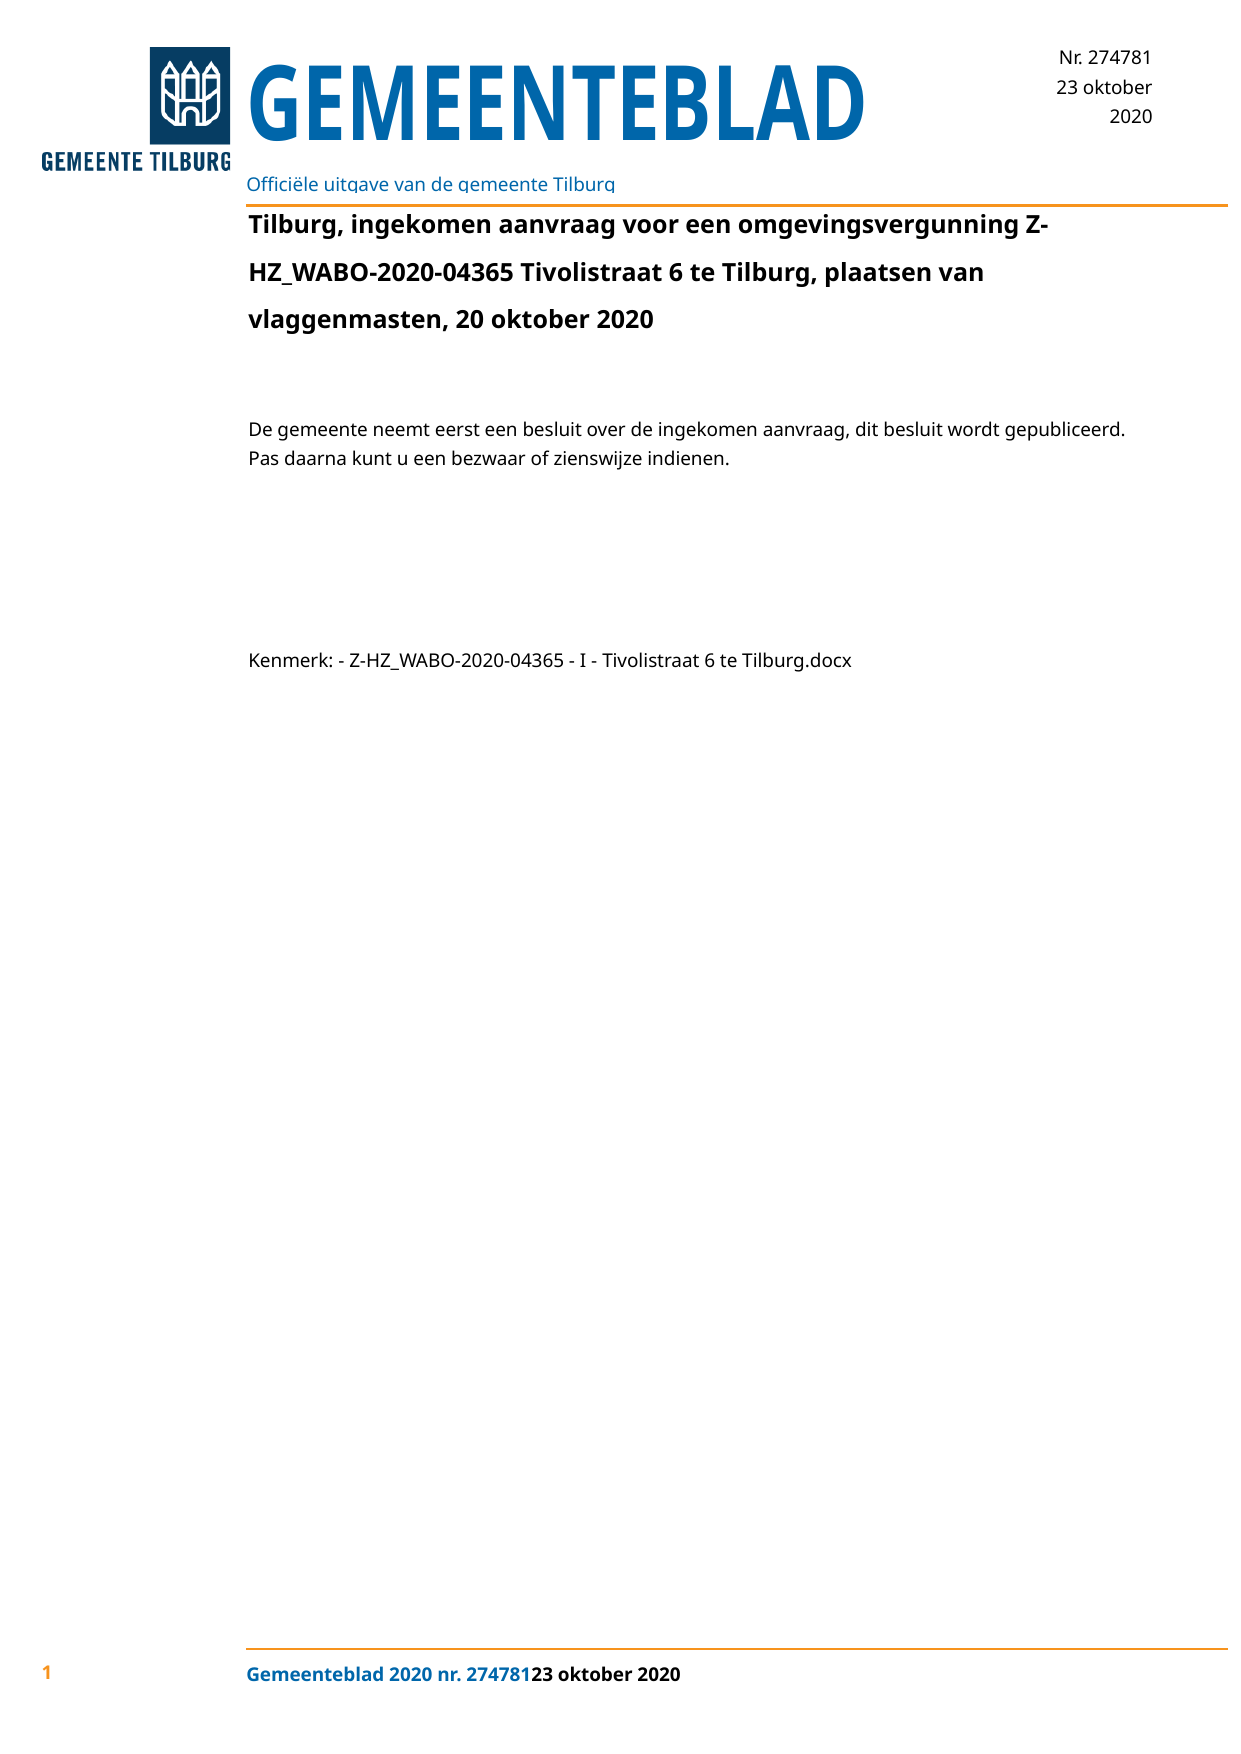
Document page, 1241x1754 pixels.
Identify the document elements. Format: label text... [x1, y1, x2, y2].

text De gemeente neemt eerst een besluit over de ingekomen aanvraag, dit besluit wordt gepubliceerd. Pas daarna kunt u een bezwaar of zienswijze indienen. [248, 416, 1152, 471]
text Kenmerk: - Z-HZ_WABO-2020-04365 - I - Tivolistraat 6 te Tilburg.docx [248, 647, 1152, 673]
picture [41, 47, 231, 172]
text Tilburg, ingekomen aanvraag voor een omgevingsvergunning Z-HZ_WABO-2020-04365 Tivolistraat 6 te Tilburg, plaatsen van vlaggenmasten, 20 oktober 2020 [248, 207, 1152, 336]
